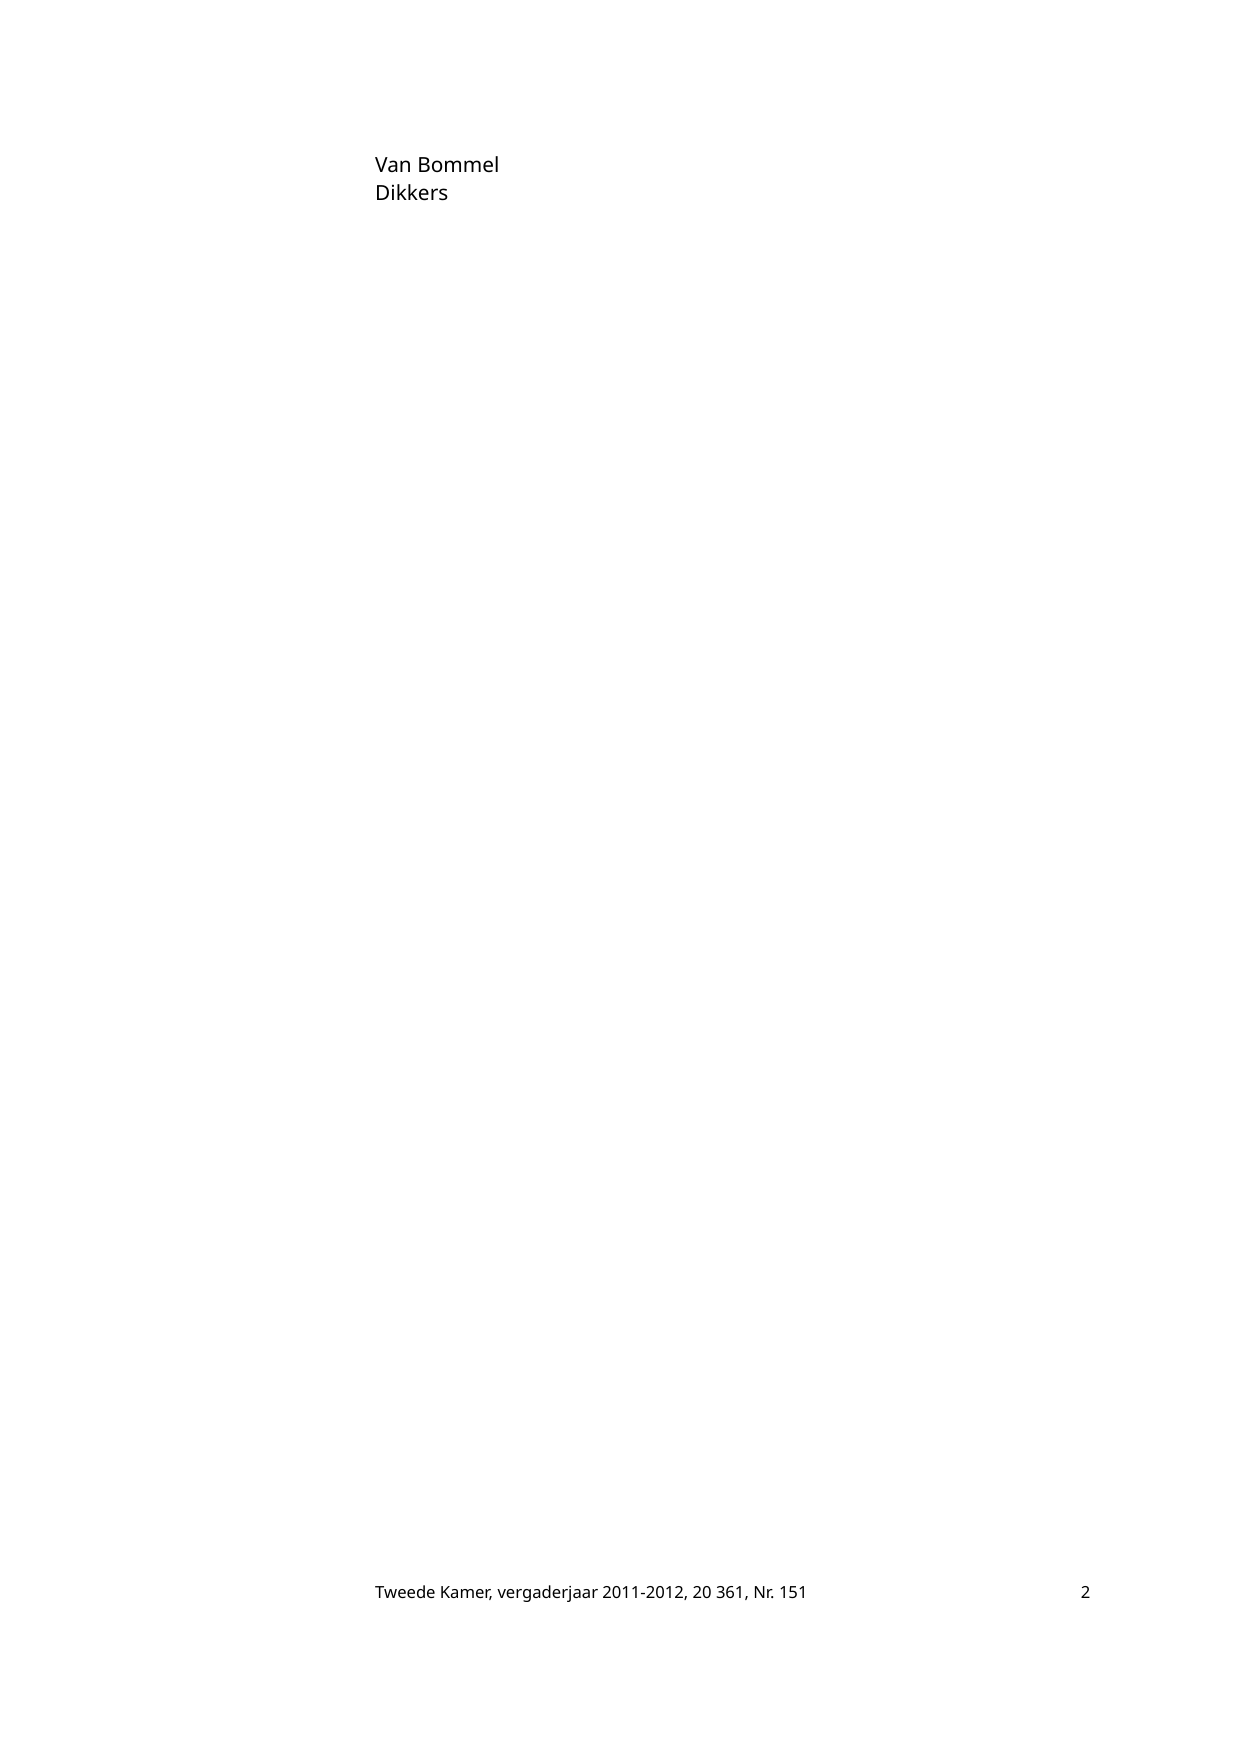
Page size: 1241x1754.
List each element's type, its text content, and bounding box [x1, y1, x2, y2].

text Van Bommel [375, 150, 1090, 178]
text Dikkers [375, 178, 1090, 207]
